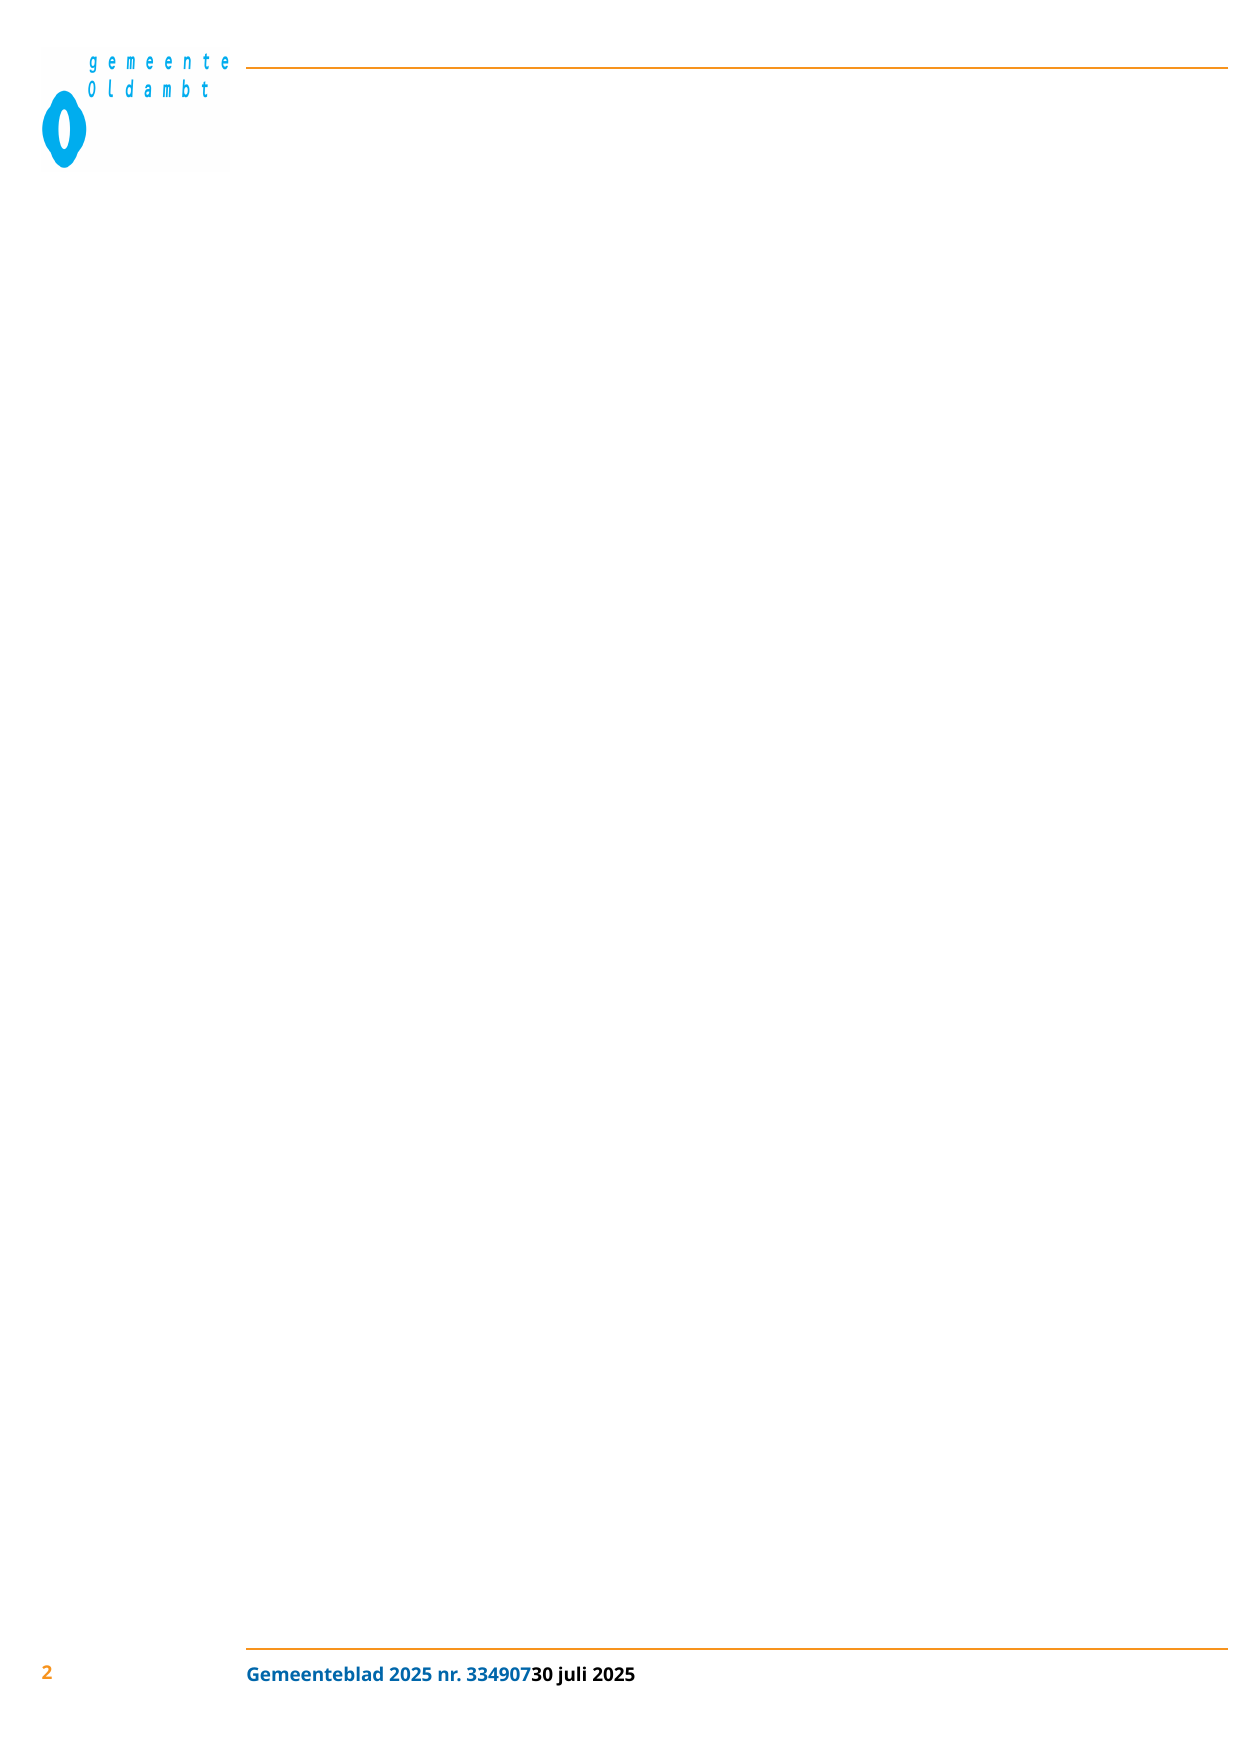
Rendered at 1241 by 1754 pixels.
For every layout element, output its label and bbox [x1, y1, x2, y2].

picture [41, 47, 231, 172]
